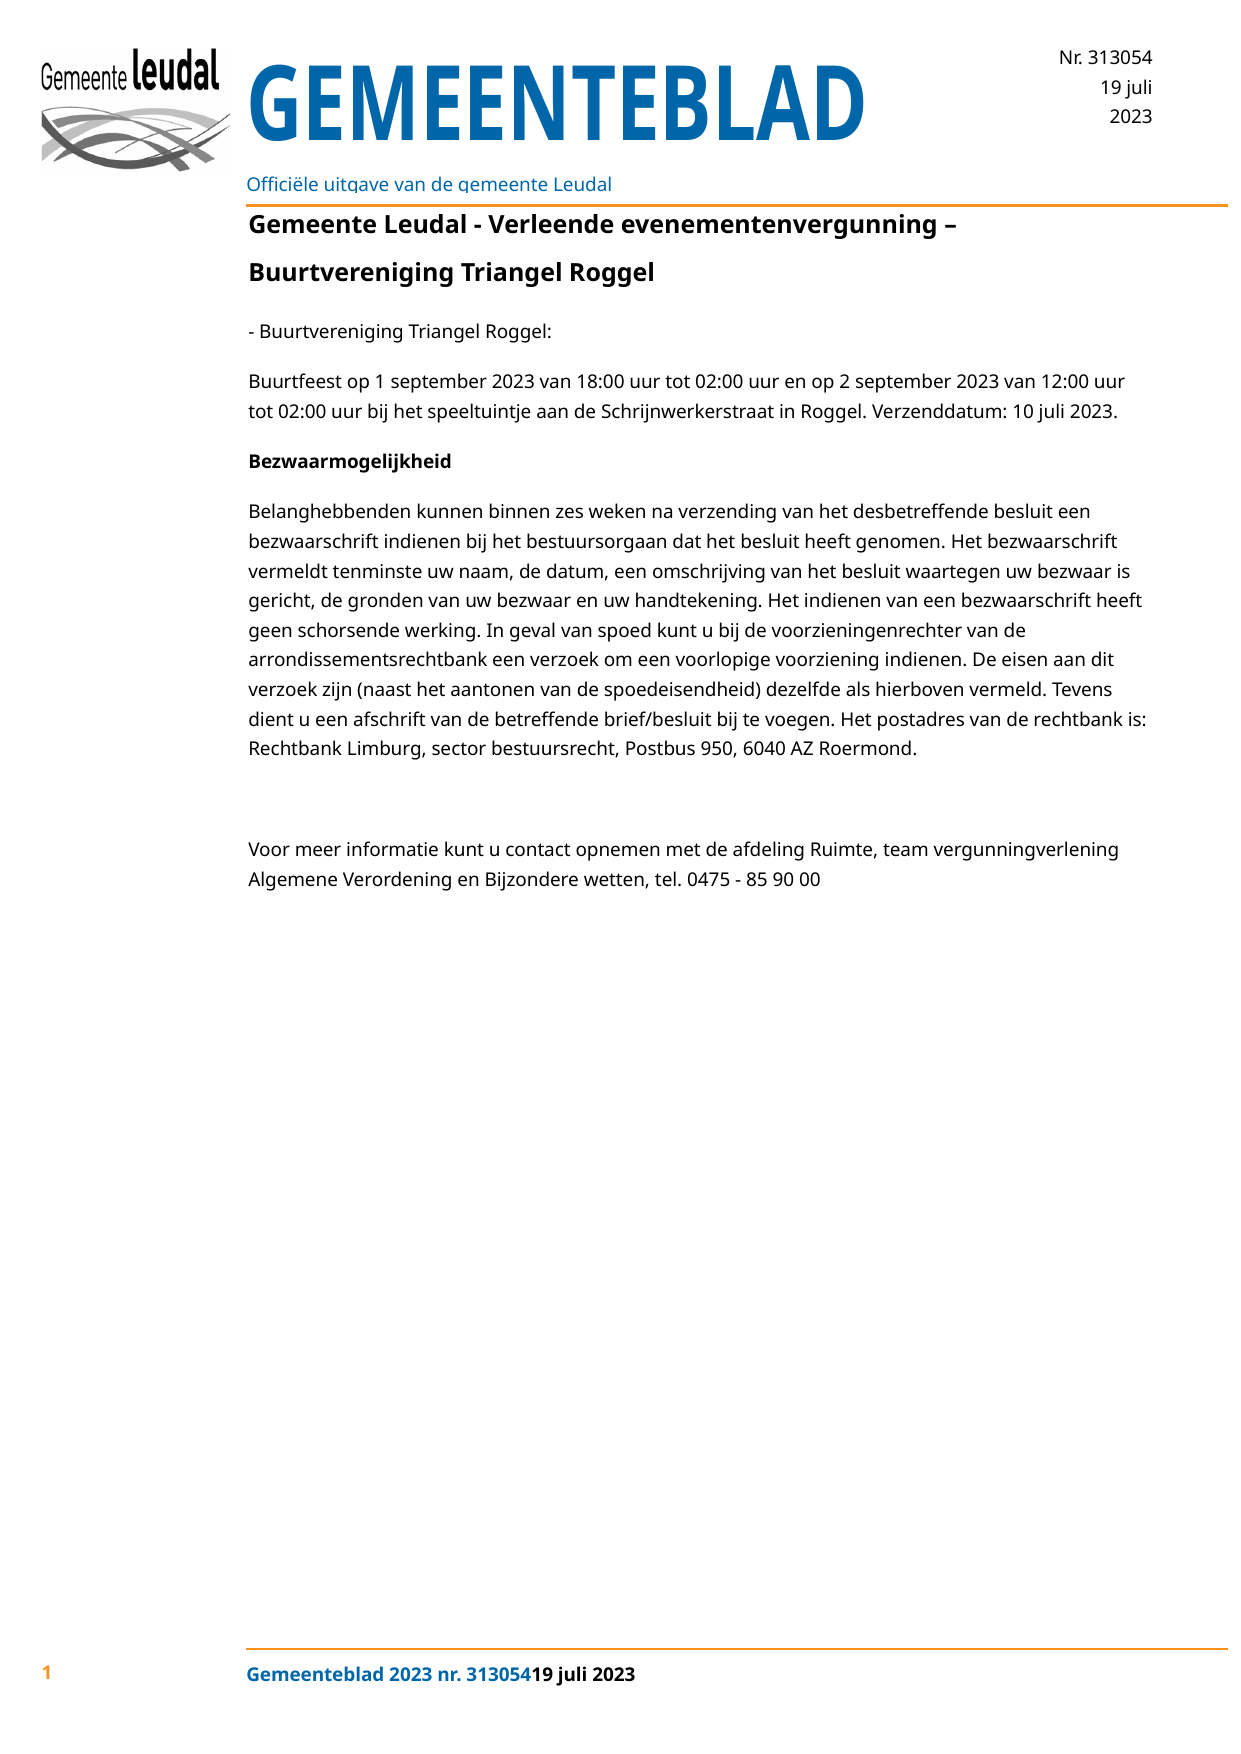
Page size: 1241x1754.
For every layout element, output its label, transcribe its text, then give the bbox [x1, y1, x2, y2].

text Bezwaarmogelijkheid [248, 448, 1152, 474]
text Voor meer informatie kunt u contact opnemen met de afdeling Ruimte, team vergunningverlening Algemene Verordening en Bijzondere wetten, tel. 0475 - 85 90 00 [248, 836, 1152, 892]
text Gemeente Leudal - Verleende evenementenvergunning – Buurtvereniging Triangel Roggel [248, 207, 1152, 288]
text Buurtfeest op 1 september 2023 van 18:00 uur tot 02:00 uur en op 2 september 2023 van 12:00 uur tot 02:00 uur bij het speeltuintje aan de Schrijnwerkerstraat in Roggel. Verzenddatum: 10 juli 2023. [248, 368, 1152, 424]
text Belanghebbenden kunnen binnen zes weken na verzending van het desbetreffende besluit een bezwaarschrift indienen bij het bestuursorgaan dat het besluit heeft genomen. Het bezwaarschrift vermeldt tenminste uw naam, de datum, een omschrijving van het besluit waartegen uw bezwaar is gericht, de gronden van uw bezwaar en uw handtekening. Het indienen van een bezwaarschrift heeft geen schorsende werking. In geval van spoed kunt u bij de voorzieningenrechter van de arrondissementsrechtbank een verzoek om een voorlopige voorziening indienen. De eisen aan dit verzoek zijn (naast het aantonen van de spoedeisendheid) dezelfde als hierboven vermeld. Tevens dient u een afschrift van de betreffende brief/besluit bij te voegen. Het postadres van de rechtbank is: Rechtbank Limburg, sector bestuursrecht, Postbus 950, 6040 AZ Roermond. [248, 499, 1152, 761]
picture [41, 47, 231, 172]
text - Buurtvereniging Triangel Roggel: [248, 318, 1152, 344]
